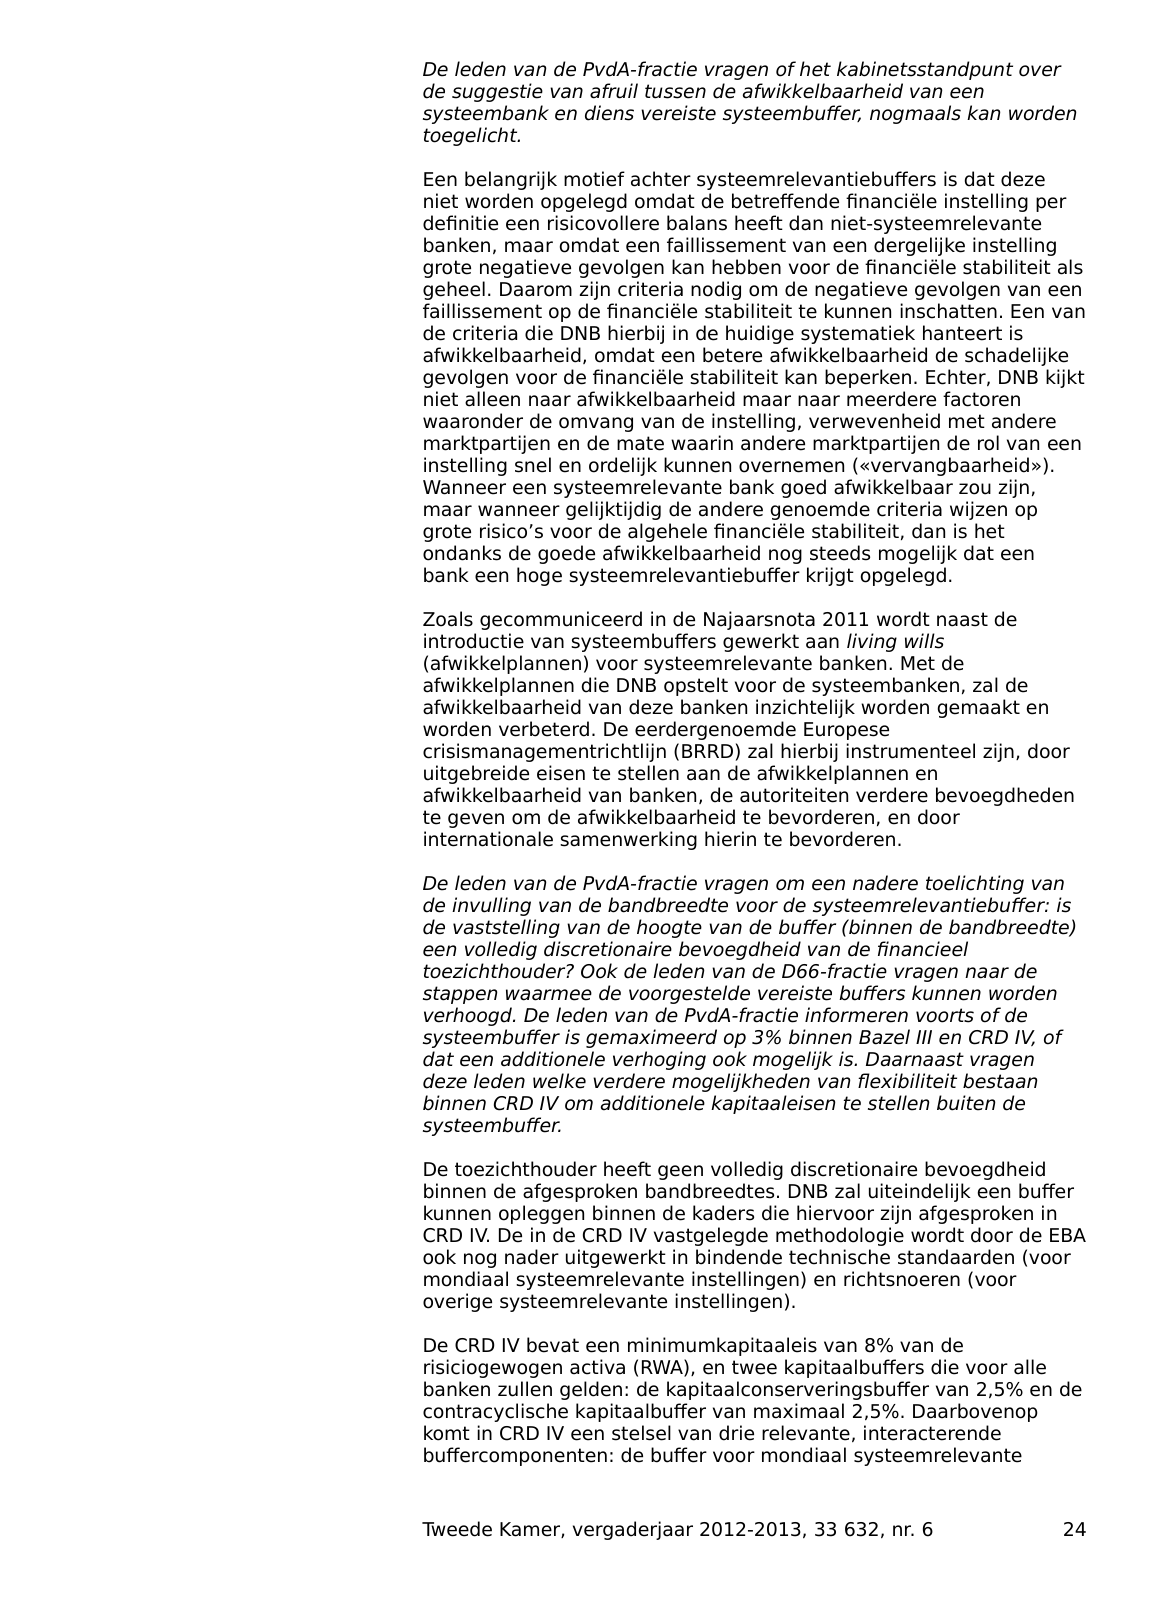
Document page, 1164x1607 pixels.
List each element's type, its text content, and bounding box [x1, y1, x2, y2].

text De CRD IV bevat een minimumkapitaaleis van 8% van de risiciogewogen activa (RWA), en twee kapitaalbuffers die voor alle banken zullen gelden: de kapitaalconserveringsbuffer van 2,5% en de contracyclische kapitaalbuffer van maximaal 2,5%. Daarbovenop komt in CRD IV een stelsel van drie relevante, interacterende buffercomponenten: de buffer voor mondiaal systeemrelevante [422, 1335, 1087, 1467]
text Een belangrijk motief achter systeemrelevantiebuffers is dat deze niet worden opgelegd omdat de betreffende financiële instelling per definitie een risicovollere balans heeft dan niet-systeemrelevante banken, maar omdat een faillissement van een dergelijke instelling grote negatieve gevolgen kan hebben voor de financiële stabiliteit als geheel. Daarom zijn criteria nodig om de negatieve gevolgen van een faillissement op de financiële stabiliteit te kunnen inschatten. Een van de criteria die DNB hierbij in de huidige systematiek hanteert is afwikkelbaarheid, omdat een betere afwikkelbaarheid de schadelijke gevolgen voor de financiële stabiliteit kan beperken. Echter, DNB kijkt niet alleen naar afwikkelbaarheid maar naar meerdere factoren waaronder de omvang van de instelling, verwevenheid met andere marktpartijen en de mate waarin andere marktpartijen de rol van een instelling snel en ordelijk kunnen overnemen («vervangbaarheid»). Wanneer een systeemrelevante bank goed afwikkelbaar zou zijn, maar wanneer gelijktijdig de andere genoemde criteria wijzen op grote risico’s voor de algehele financiële stabiliteit, dan is het ondanks de goede afwikkelbaarheid nog steeds mogelijk dat een bank een hoge systeemrelevantiebuffer krijgt opgelegd. [422, 169, 1087, 587]
text De leden van de PvdA-fractie vragen om een nadere toelichting van de invulling van de bandbreedte voor de systeemrelevantiebuffer: is de vaststelling van de hoogte van de buffer (binnen de bandbreedte) een volledig discretionaire bevoegdheid van de financieel toezichthouder? Ook de leden van de D66-fractie vragen naar de stappen waarmee de voorgestelde vereiste buffers kunnen worden verhoogd. De leden van de PvdA-fractie informeren voorts of de systeembuffer is gemaximeerd op 3% binnen Bazel III en CRD IV, of dat een additionele verhoging ook mogelijk is. Daarnaast vragen deze leden welke verdere mogelijkheden van flexibiliteit bestaan binnen CRD IV om additionele kapitaaleisen te stellen buiten de systeembuffer. [422, 873, 1087, 1137]
text De toezichthouder heeft geen volledig discretionaire bevoegdheid binnen de afgesproken bandbreedtes. DNB zal uiteindelijk een buffer kunnen opleggen binnen de kaders die hiervoor zijn afgesproken in CRD IV. De in de CRD IV vastgelegde methodologie wordt door de EBA ook nog nader uitgewerkt in bindende technische standaarden (voor mondiaal systeemrelevante instellingen) en richtsnoeren (voor overige systeemrelevante instellingen). [422, 1159, 1087, 1313]
text Zoals gecommuniceerd in de Najaarsnota 2011 wordt naast de introductie van systeembuffers gewerkt aan living wills (afwikkelplannen) voor systeemrelevante banken. Met de afwikkelplannen die DNB opstelt voor de systeembanken, zal de afwikkelbaarheid van deze banken inzichtelijk worden gemaakt en worden verbeterd. De eerdergenoemde Europese crisismanagementrichtlijn (BRRD) zal hierbij instrumenteel zijn, door uitgebreide eisen te stellen aan de afwikkelplannen en afwikkelbaarheid van banken, de autoriteiten verdere bevoegdheden te geven om de afwikkelbaarheid te bevorderen, en door internationale samenwerking hierin te bevorderen. [422, 609, 1087, 851]
text De leden van de PvdA-fractie vragen of het kabinetsstandpunt over de suggestie van afruil tussen de afwikkelbaarheid van een systeembank en diens vereiste systeembuffer, nogmaals kan worden toegelicht. [422, 59, 1087, 147]
